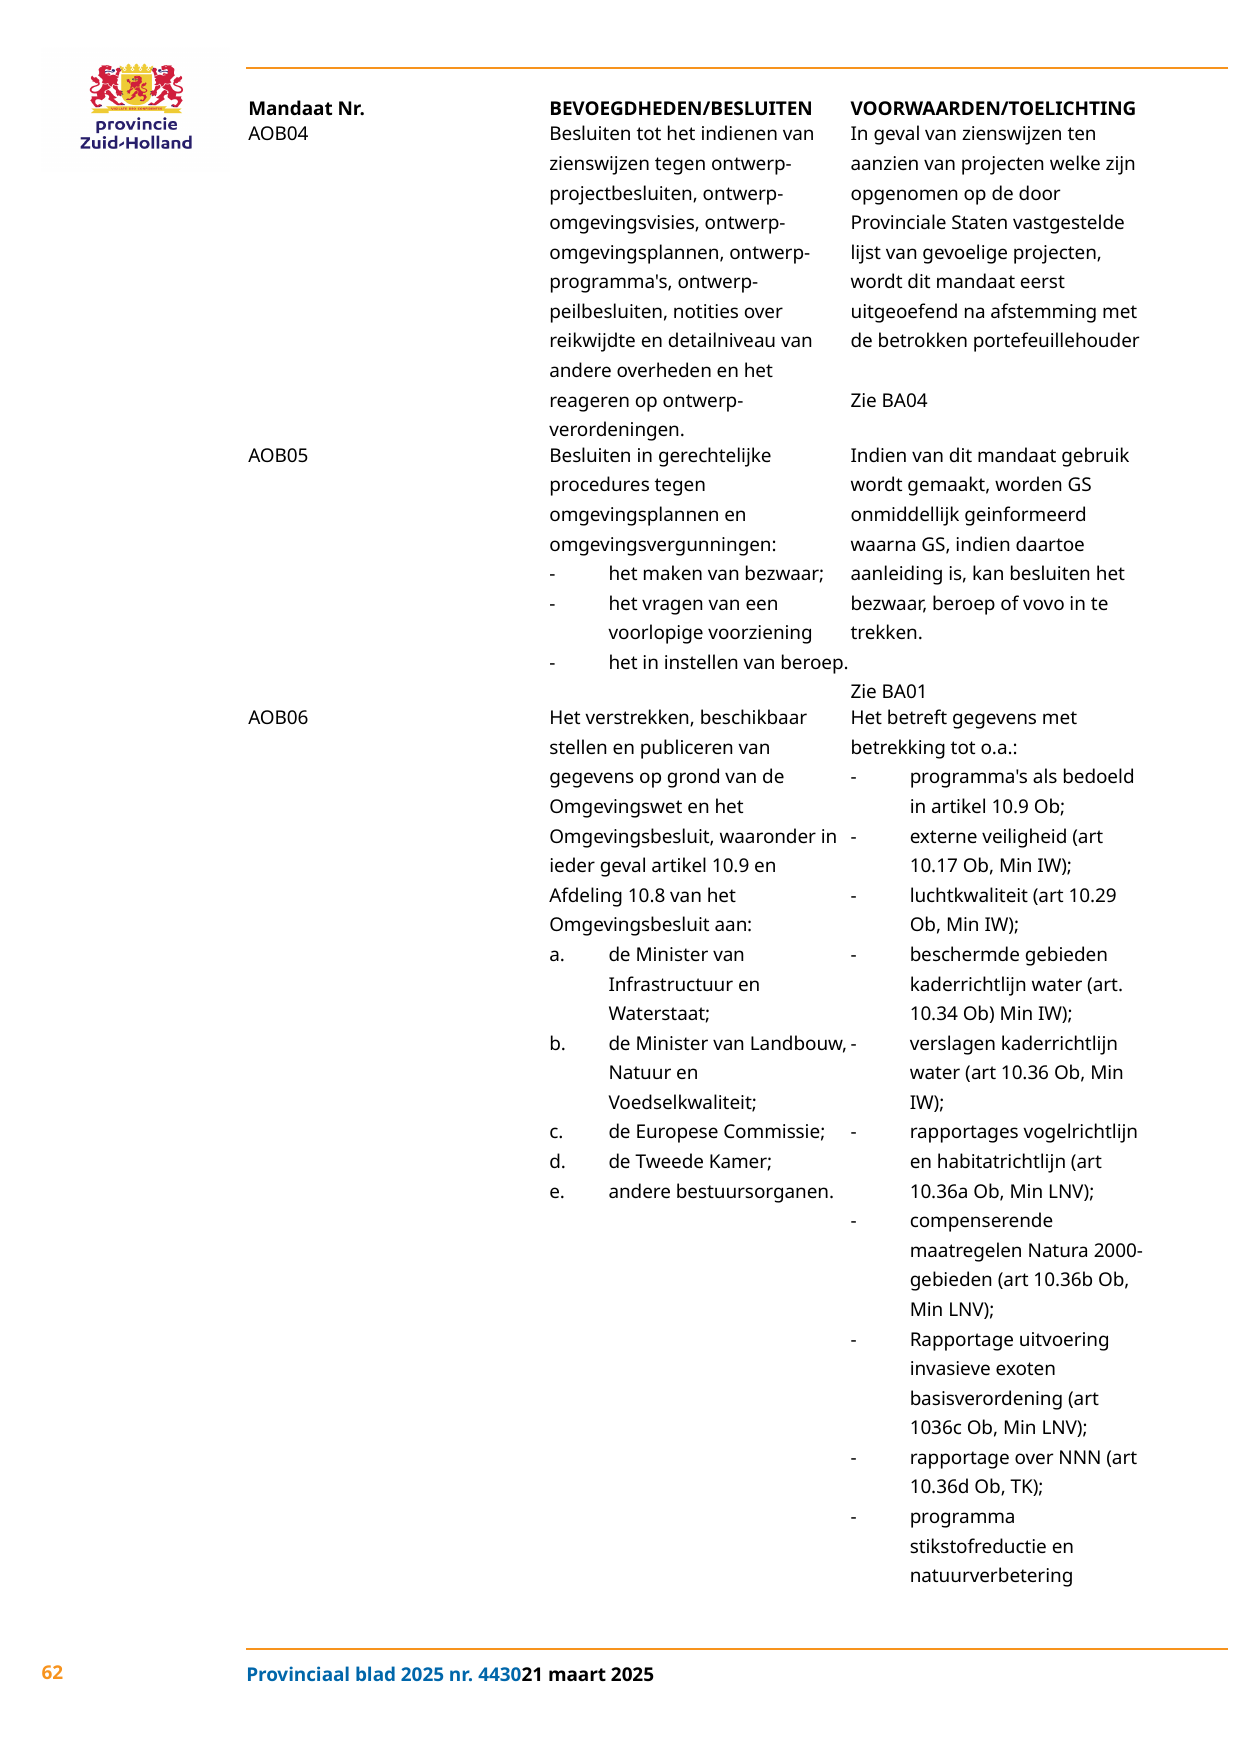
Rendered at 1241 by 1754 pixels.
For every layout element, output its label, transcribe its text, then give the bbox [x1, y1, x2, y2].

table_cell Het verstrekken, beschikbaar stellen en publiceren van gegevens op grond van de Omgevingswet en het Omgevingsbesluit, waaronder in ieder geval artikel 10.9 en Afdeling 10.8 van het Omgevingsbesluit aan: de Minister van Infrastructuur en Waterstaat; de Minister van Landbouw, Natuur en Voedselkwaliteit; de Europese Commissie; de Tweede Kamer; andere bestuursorganen. [549, 705, 850, 1588]
table_cell Besluiten in gerechtelijke procedures tegen omgevingsplannen en omgevingsvergunningen: het maken van bezwaar; het vragen van een voorlopige voorziening het in instellen van beroep. [549, 442, 850, 704]
table_cell Besluiten tot het indienen van zienswijzen tegen ontwerp-projectbesluiten, ontwerp-omgevingsvisies, ontwerp-omgevingsplannen, ontwerp-programma's, ontwerp- peilbesluiten, notities over reikwijdte en detailniveau van andere overheden en het reageren op ontwerp-verordeningen. [549, 121, 850, 442]
table_cell Indien van dit mandaat gebruik wordt gemaakt, worden GS onmiddellijk geinformeerd waarna GS, indien daartoe aanleiding is, kan besluiten het bezwaar, beroep of vovo in te trekken. Zie BA01 [850, 442, 1152, 704]
table_cell AOB05 [248, 442, 549, 704]
table_header BEVOEGDHEDEN/BESLUITEN [549, 95, 850, 121]
table_cell Het betreft gegevens met betrekking tot o.a.: programma's als bedoeld in artikel 10.9 Ob; externe veiligheid (art 10.17 Ob, Min IW); luchtkwaliteit (art 10.29 Ob, Min IW); beschermde gebieden kaderrichtlijn water (art. 10.34 Ob) Min IW); verslagen kaderrichtlijn water (art 10.36 Ob, Min IW); rapportages vogelrichtlijn en habitatrichtlijn (art 10.36a Ob, Min LNV); compenserende maatregelen Natura 2000-gebieden (art 10.36b Ob, Min LNV); Rapportage uitvoering invasieve exoten basisverordening (art 1036c Ob, Min LNV); rapportage over NNN (art 10.36d Ob, TK); programma stikstofreductie en natuurverbetering [850, 705, 1152, 1588]
table_header VOORWAARDEN/TOELICHTING [850, 95, 1152, 121]
table_header Mandaat Nr. [248, 95, 549, 121]
picture [41, 47, 231, 172]
table_cell AOB06 [248, 705, 549, 1588]
table_cell AOB04 [248, 121, 549, 442]
table_cell In geval van zienswijzen ten aanzien van projecten welke zijn opgenomen op de door Provinciale Staten vastgestelde lijst van gevoelige projecten, wordt dit mandaat eerst uitgeoefend na afstemming met de betrokken portefeuillehouder Zie BA04 [850, 121, 1152, 442]
